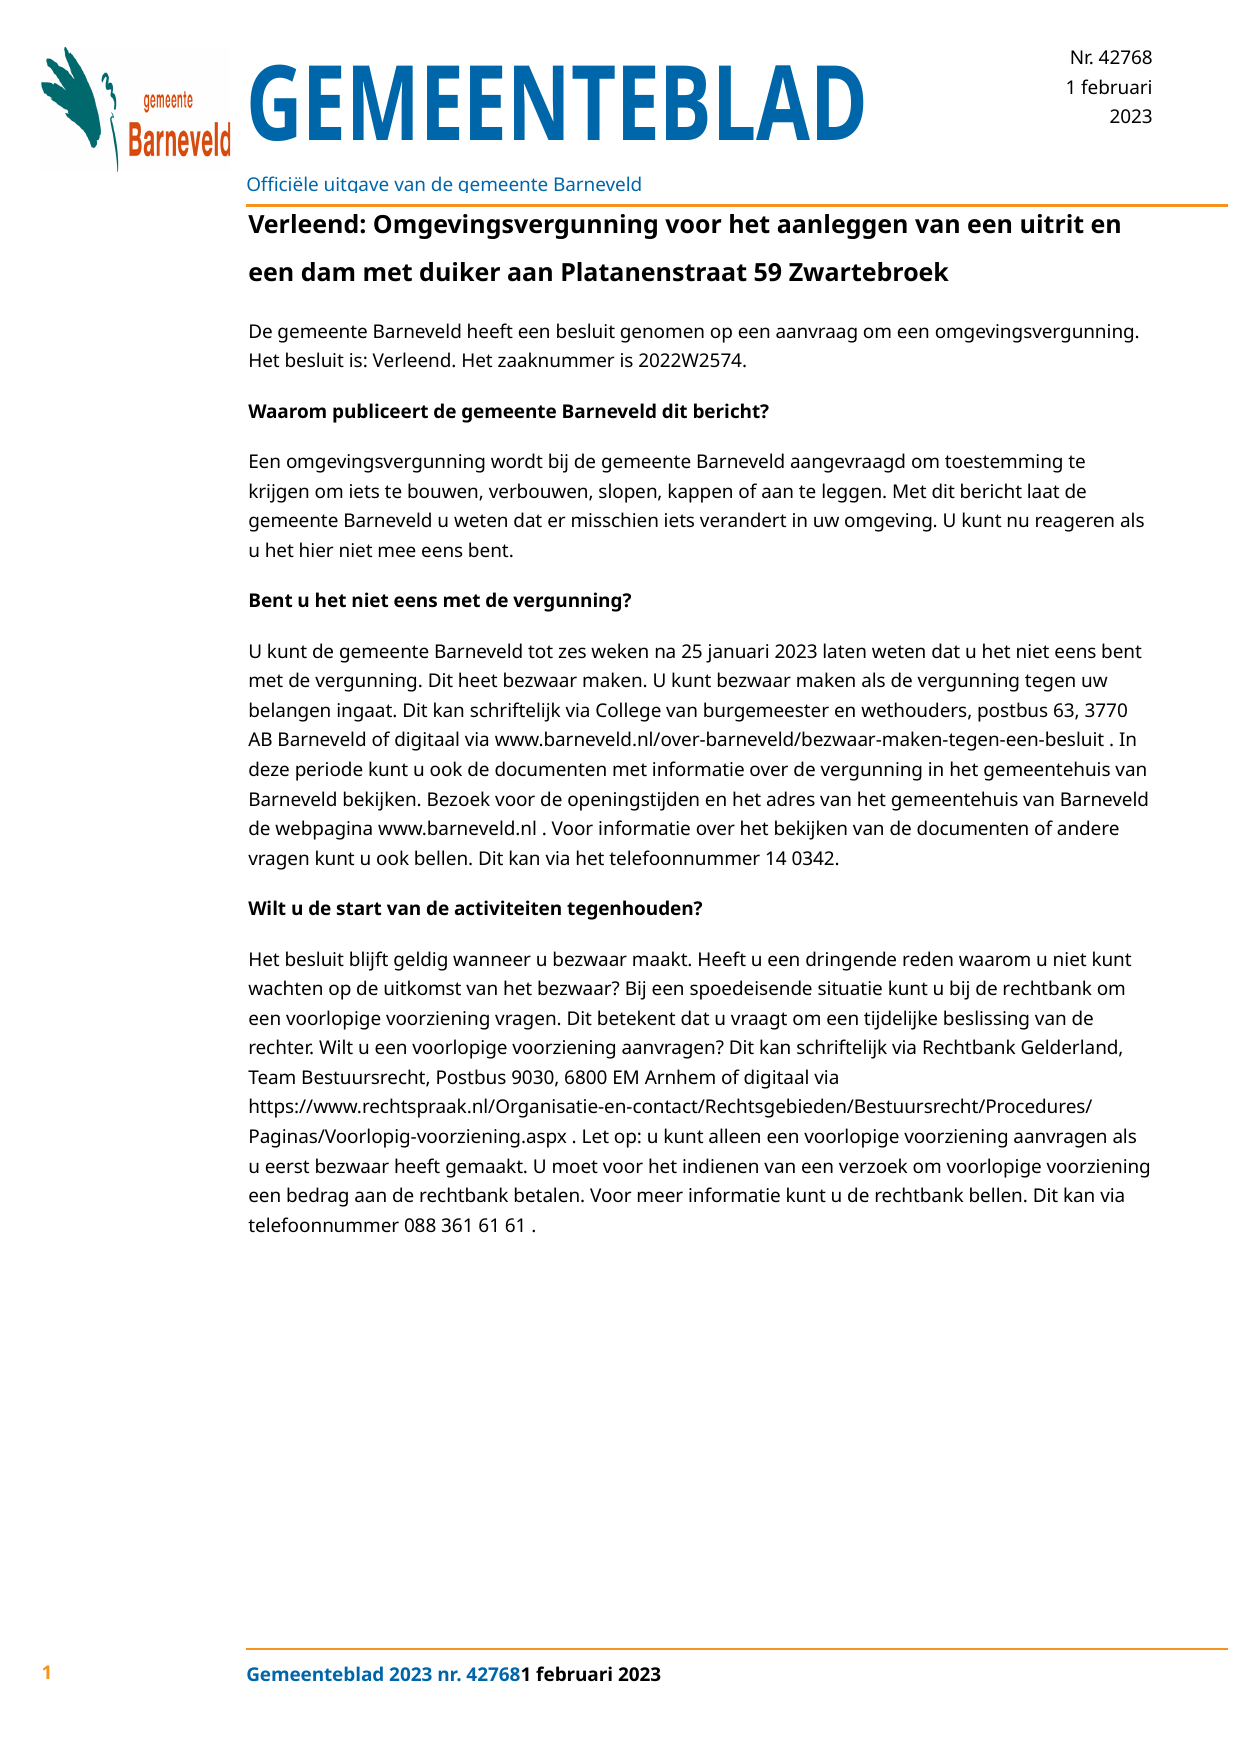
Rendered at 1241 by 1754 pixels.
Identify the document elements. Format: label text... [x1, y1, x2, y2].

text U kunt de gemeente Barneveld tot zes weken na 25 januari 2023 laten weten dat u het niet eens bent met de vergunning. Dit heet bezwaar maken. U kunt bezwaar maken als de vergunning tegen uw belangen ingaat. Dit kan schriftelijk via College van burgemeester en wethouders, postbus 63, 3770 AB Barneveld of digitaal via www.barneveld.nl/over-barneveld/bezwaar-maken-tegen-een-besluit . In deze periode kunt u ook de documenten met informatie over de vergunning in het gemeentehuis van Barneveld bekijken. Bezoek voor de openingstijden en het adres van het gemeentehuis van Barneveld de webpagina www.barneveld.nl . Voor informatie over het bekijken van de documenten of andere vragen kunt u ook bellen. Dit kan via het telefoonnummer 14 0342. [248, 638, 1152, 871]
text De gemeente Barneveld heeft een besluit genomen op een aanvraag om een omgevingsvergunning. Het besluit is: Verleend. Het zaaknummer is 2022W2574. [248, 318, 1152, 373]
text Het besluit blijft geldig wanneer u bezwaar maakt. Heeft u een dringende reden waarom u niet kunt wachten op de uitkomst van het bezwaar? Bij een spoedeisende situatie kunt u bij de rechtbank om een voorlopige voorziening vragen. Dit betekent dat u vraagt om een tijdelijke beslissing van de rechter. Wilt u een voorlopige voorziening aanvragen? Dit kan schriftelijk via Rechtbank Gelderland, Team Bestuursrecht, Postbus 9030, 6800 EM Arnhem of digitaal via https://www.rechtspraak.nl/Organisatie-en-contact/Rechtsgebieden/Bestuursrecht/Procedures/Paginas/Voorlopig-voorziening.aspx . Let op: u kunt alleen een voorlopige voorziening aanvragen als u eerst bezwaar heeft gemaakt. U moet voor het indienen van een verzoek om voorlopige voorziening een bedrag aan de rechtbank betalen. Voor meer informatie kunt u de rechtbank bellen. Dit kan via telefoonnummer 088 361 61 61 . [248, 946, 1152, 1238]
text Verleend: Omgevingsvergunning voor het aanleggen van een uitrit en een dam met duiker aan Platanenstraat 59 Zwartebroek [248, 207, 1152, 288]
text Een omgevingsvergunning wordt bij de gemeente Barneveld aangevraagd om toestemming te krijgen om iets te bouwen, verbouwen, slopen, kappen of aan te leggen. Met dit bericht laat de gemeente Barneveld u weten dat er misschien iets verandert in uw omgeving. U kunt nu reageren als u het hier niet mee eens bent. [248, 448, 1152, 563]
text Bent u het niet eens met de vergunning? [248, 587, 1152, 613]
text Wilt u de start van de activiteiten tegenhouden? [248, 895, 1152, 921]
text Waarom publiceert de gemeente Barneveld dit bericht? [248, 398, 1152, 424]
picture [41, 47, 231, 172]
